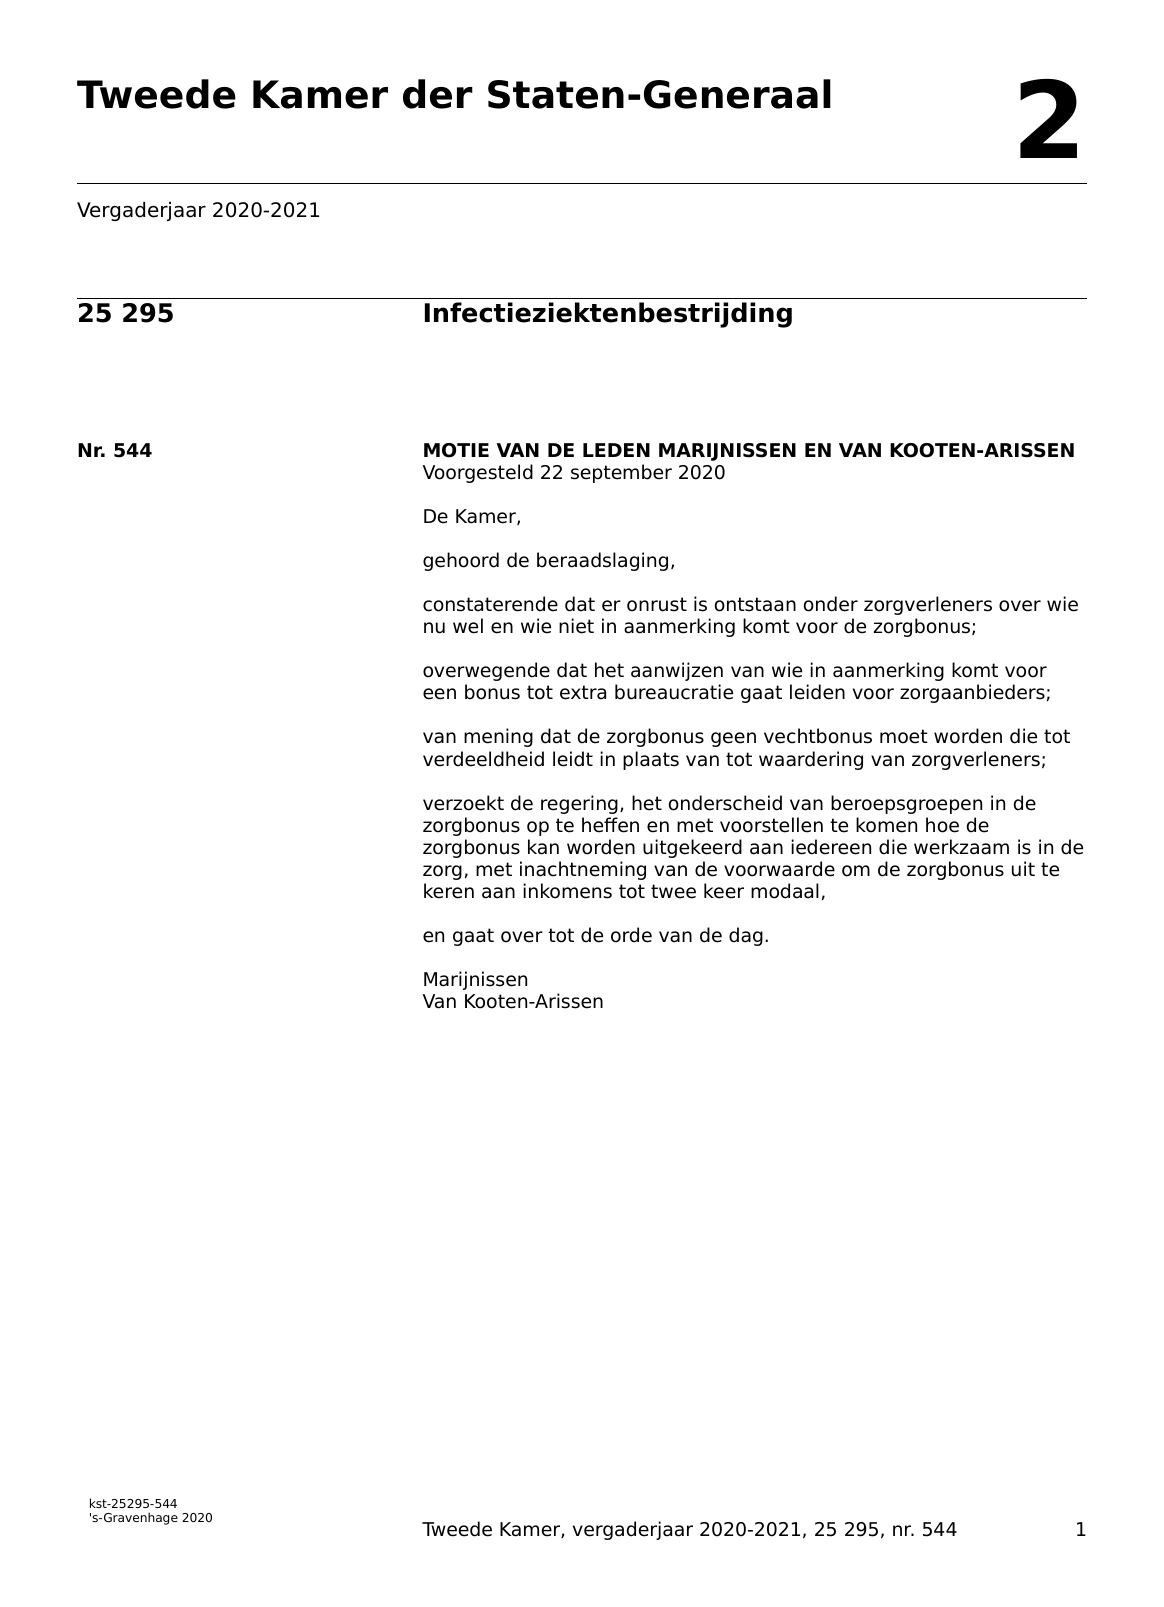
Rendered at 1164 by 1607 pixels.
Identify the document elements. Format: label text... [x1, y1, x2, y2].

text 's-Gravenhage 2020 [88, 1511, 323, 1525]
text De Kamer, [422, 506, 1087, 528]
text verzoekt de regering, het onderscheid van beroepsgroepen in de zorgbonus op te heffen en met voorstellen te komen hoe de zorgbonus kan worden uitgekeerd aan iedereen die werkzaam is in de zorg, met inachtneming van de voorwaarde om de zorgbonus uit te keren aan inkomens tot twee keer modaal, [422, 793, 1087, 902]
text Voorgesteld 22 september 2020 [422, 462, 1087, 484]
text overwegende dat het aanwijzen van wie in aanmerking komt voor een bonus tot extra bureaucratie gaat leiden voor zorgaanbieders; [422, 660, 1087, 704]
text Marijnissen [422, 969, 1087, 991]
table_cell Vergaderjaar 2020-2021 [77, 184, 1087, 298]
text kst-25295-544 [88, 1497, 323, 1511]
text Van Kooten-Arissen [422, 991, 1087, 1013]
subtitle 25 295 Infectieziektenbestrijding [77, 299, 1087, 329]
table_header Tweede Kamer der Staten-Generaal [77, 59, 886, 183]
text gehoord de beraadslaging, [422, 550, 1087, 572]
text constaterende dat er onrust is ontstaan onder zorgverleners over wie nu wel en wie niet in aanmerking komt voor de zorgbonus; [422, 594, 1087, 638]
subtitle Nr. 544 MOTIE VAN DE LEDEN MARIJNISSEN EN VAN KOOTEN-ARISSEN [77, 440, 1087, 462]
text en gaat over tot de orde van de dag. [422, 925, 1087, 947]
text van mening dat de zorgbonus geen vechtbonus moet worden die tot verdeeldheid leidt in plaats van tot waardering van zorgverleners; [422, 726, 1087, 770]
table_header 2 [886, 59, 1087, 183]
